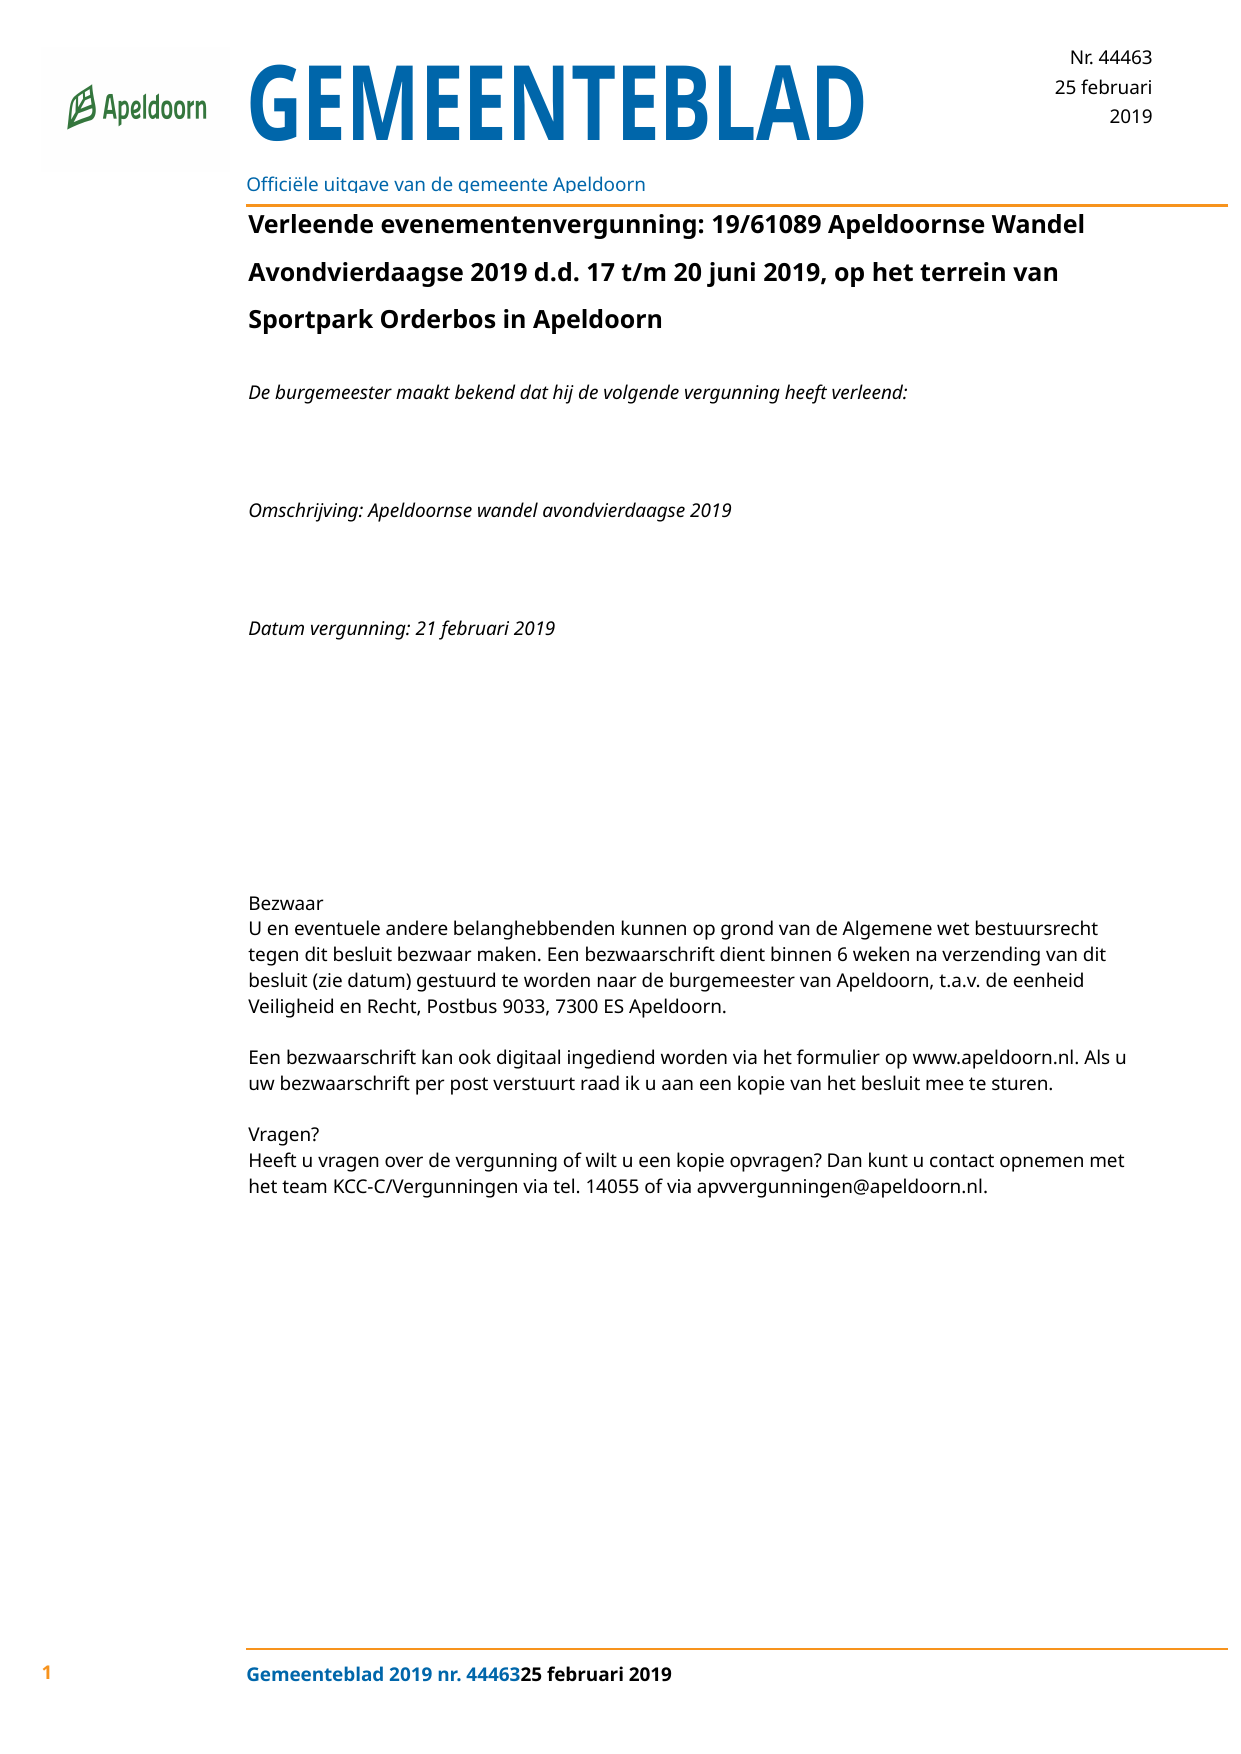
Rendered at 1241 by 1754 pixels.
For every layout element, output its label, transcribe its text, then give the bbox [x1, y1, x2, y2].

text Een bezwaarschrift kan ook digitaal ingediend worden via het formulier op www.apeldoorn.nl. Als u uw bezwaarschrift per post verstuurt raad ik u aan een kopie van het besluit mee te sturen. [248, 1044, 1152, 1096]
text Heeft u vragen over de vergunning of wilt u een kopie opvragen? Dan kunt u contact opnemen met het team KCC-C/Vergunningen via tel. 14055 of via apvvergunningen@apeldoorn.nl. [248, 1147, 1152, 1199]
picture [41, 47, 231, 172]
text U en eventuele andere belanghebbenden kunnen op grond van de Algemene wet bestuursrecht tegen dit besluit bezwaar maken. Een bezwaarschrift dient binnen 6 weken na verzending van dit besluit (zie datum) gestuurd te worden naar de burgemeester van Apeldoorn, t.a.v. de eenheid Veiligheid en Recht, Postbus 9033, 7300 ES Apeldoorn. [248, 916, 1152, 1018]
text Verleende evenementenvergunning: 19/61089 Apeldoornse Wandel Avondvierdaagse 2019 d.d. 17 t/m 20 juni 2019, op het terrein van Sportpark Orderbos in Apeldoorn [248, 207, 1152, 336]
text Datum vergunning: 21 februari 2019 [248, 615, 1152, 640]
text De burgemeester maakt bekend dat hij de volgende vergunning heeft verleend: [248, 379, 1152, 405]
text Vragen? [248, 1121, 1152, 1147]
text Bezwaar [248, 890, 1152, 916]
text Omschrijving: Apeldoornse wandel avondvierdaagse 2019 [248, 497, 1152, 523]
